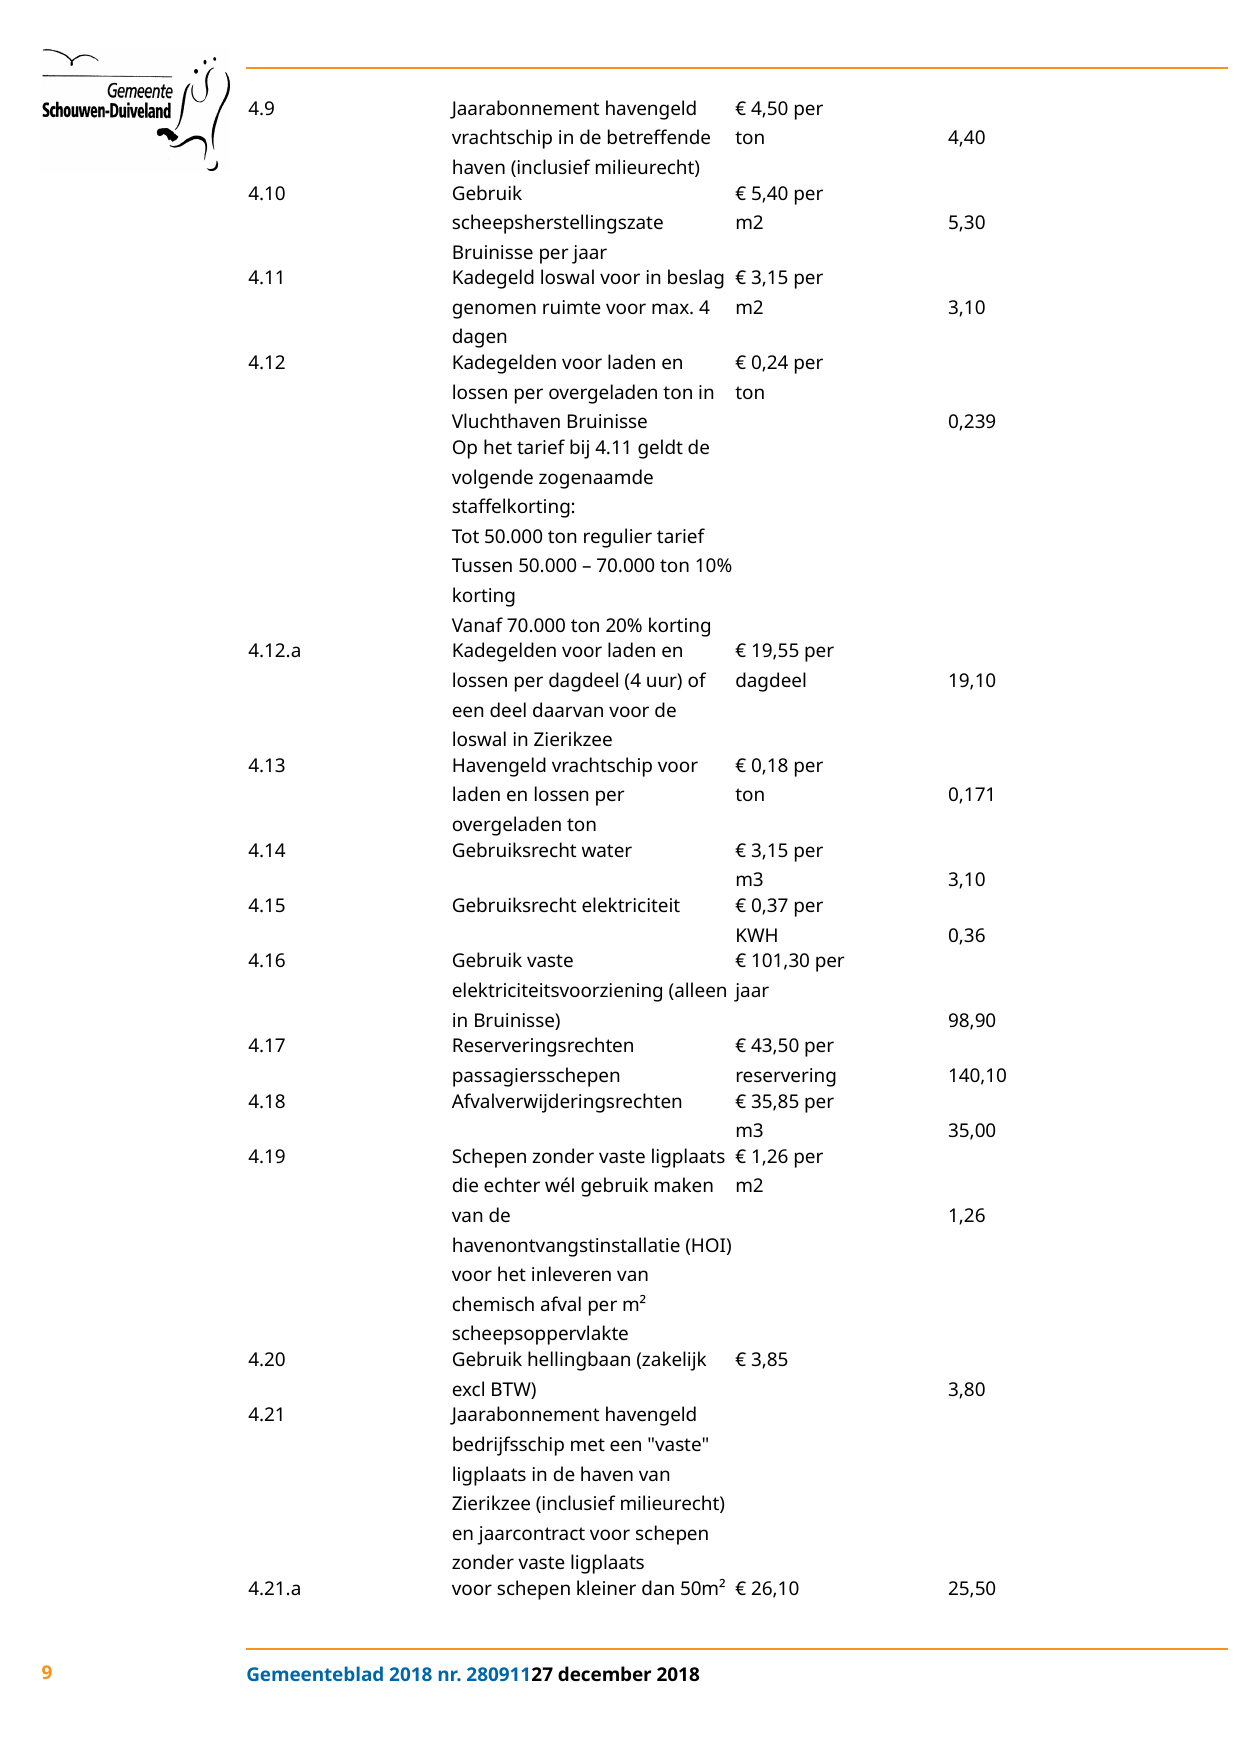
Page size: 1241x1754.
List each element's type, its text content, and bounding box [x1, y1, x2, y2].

table_cell € 0,37 per KWH [735, 892, 846, 948]
table_cell [1050, 1575, 1152, 1601]
picture [41, 47, 231, 172]
table_cell Jaarabonnement havengeld vrachtschip in de betreffende haven (inclusief milieurecht) [452, 95, 735, 180]
table_cell [1050, 180, 1152, 264]
table_cell € 19,55 per dagdeel [735, 638, 846, 752]
table_cell [846, 1402, 948, 1575]
table_cell 4.15 [248, 892, 452, 948]
table_cell Op het tarief bij 4.11 geldt de volgende zogenaamde staffelkorting: Tot 50.000 ton regulier tarief Tussen 50.000 – 70.000 ton 10% korting Vanaf 70.000 ton 20% korting [452, 434, 735, 638]
table_cell [846, 1143, 948, 1346]
table_cell 3,10 [948, 837, 1050, 892]
table_cell Schepen zonder vaste ligplaats die echter wél gebruik maken van de havenontvangstinstallatie (HOI) voor het inleveren van chemisch afval per m² scheepsoppervlakte [452, 1143, 735, 1346]
table_cell Gebruiksrecht water [452, 837, 735, 892]
table_cell 4.16 [248, 948, 452, 1032]
table_cell [1050, 948, 1152, 1032]
table_cell [948, 1402, 1050, 1575]
table_cell 4.18 [248, 1088, 452, 1143]
table_cell [735, 1402, 846, 1575]
table_cell € 1,26 per m2 [735, 1143, 846, 1346]
table_cell 19,10 [948, 638, 1050, 752]
table_cell Kadegelden voor laden en lossen per overgeladen ton in Vluchthaven Bruinisse [452, 350, 735, 434]
table_cell 4.12 [248, 350, 452, 434]
table_cell 4.9 [248, 95, 452, 180]
table_cell 4.14 [248, 837, 452, 892]
table_cell [846, 180, 948, 264]
table_cell [846, 638, 948, 752]
table_cell [846, 837, 948, 892]
table_cell [846, 892, 948, 948]
table_cell € 101,30 per jaar [735, 948, 846, 1032]
table_cell [1050, 1402, 1152, 1575]
table_cell € 0,18 per ton [735, 752, 846, 837]
table_cell [1050, 892, 1152, 948]
table_cell [846, 752, 948, 837]
table_cell [846, 1575, 948, 1601]
table_cell 0,171 [948, 752, 1050, 837]
table_cell 3,80 [948, 1346, 1050, 1402]
table_cell 0,36 [948, 892, 1050, 948]
table_cell [735, 434, 846, 638]
table_cell [1050, 638, 1152, 752]
table_cell € 35,85 per m3 [735, 1088, 846, 1143]
table_cell [1050, 265, 1152, 349]
table_cell 0,239 [948, 350, 1050, 434]
table_cell Jaarabonnement havengeld bedrijfsschip met een "vaste" ligplaats in de haven van Zierikzee (inclusief milieurecht) en jaarcontract voor schepen zonder vaste ligplaats [452, 1402, 735, 1575]
table_cell € 5,40 per m2 [735, 180, 846, 264]
table_cell 4.21 [248, 1402, 452, 1575]
table_cell 3,10 [948, 265, 1050, 349]
table_cell Kadegelden voor laden en lossen per dagdeel (4 uur) of een deel daarvan voor de loswal in Zierikzee [452, 638, 735, 752]
table_cell 140,10 [948, 1033, 1050, 1088]
table_cell [1050, 752, 1152, 837]
table_cell € 26,10 [735, 1575, 846, 1601]
table_cell [1050, 1346, 1152, 1402]
table_cell [248, 434, 452, 638]
table_cell Gebruik hellingbaan (zakelijk excl BTW) [452, 1346, 735, 1402]
table_cell [1050, 350, 1152, 434]
table_cell [846, 350, 948, 434]
table_cell Afvalverwijderingsrechten [452, 1088, 735, 1143]
table_cell [846, 1033, 948, 1088]
table_cell 35,00 [948, 1088, 1050, 1143]
table_cell Reserveringsrechten passagiersschepen [452, 1033, 735, 1088]
table_cell 4.10 [248, 180, 452, 264]
table_cell Gebruik vaste elektriciteitsvoorziening (alleen in Bruinisse) [452, 948, 735, 1032]
table_cell Gebruik scheepsherstellingszate Bruinisse per jaar [452, 180, 735, 264]
table_cell Gebruiksrecht elektriciteit [452, 892, 735, 948]
table_cell [1050, 434, 1152, 638]
table_cell [846, 434, 948, 638]
table_cell [948, 434, 1050, 638]
table_cell [1050, 95, 1152, 180]
table_cell € 4,50 per ton [735, 95, 846, 180]
table_cell [846, 1088, 948, 1143]
table_cell [846, 948, 948, 1032]
table_cell 25,50 [948, 1575, 1050, 1601]
table_cell 4,40 [948, 95, 1050, 180]
table_cell [1050, 1033, 1152, 1088]
table_cell 4.12.a [248, 638, 452, 752]
table_cell € 43,50 per reservering [735, 1033, 846, 1088]
table_cell 1,26 [948, 1143, 1050, 1346]
table_cell [846, 95, 948, 180]
table_cell 4.17 [248, 1033, 452, 1088]
table_cell 4.13 [248, 752, 452, 837]
table_cell 4.11 [248, 265, 452, 349]
table_cell [1050, 1143, 1152, 1346]
table_cell 5,30 [948, 180, 1050, 264]
table_cell [1050, 1088, 1152, 1143]
table_cell voor schepen kleiner dan 50m² [452, 1575, 735, 1601]
table_cell € 3,15 per m3 [735, 837, 846, 892]
table_cell € 0,24 per ton [735, 350, 846, 434]
table_cell 4.21.a [248, 1575, 452, 1601]
table_cell [1050, 837, 1152, 892]
table_cell [846, 265, 948, 349]
table_cell € 3,15 per m2 [735, 265, 846, 349]
table_cell € 3,85 [735, 1346, 846, 1402]
table_cell 4.19 [248, 1143, 452, 1346]
table_cell Kadegeld loswal voor in beslag genomen ruimte voor max. 4 dagen [452, 265, 735, 349]
table_cell Havengeld vrachtschip voor laden en lossen per overgeladen ton [452, 752, 735, 837]
table_cell 4.20 [248, 1346, 452, 1402]
table_cell 98,90 [948, 948, 1050, 1032]
table_cell [846, 1346, 948, 1402]
